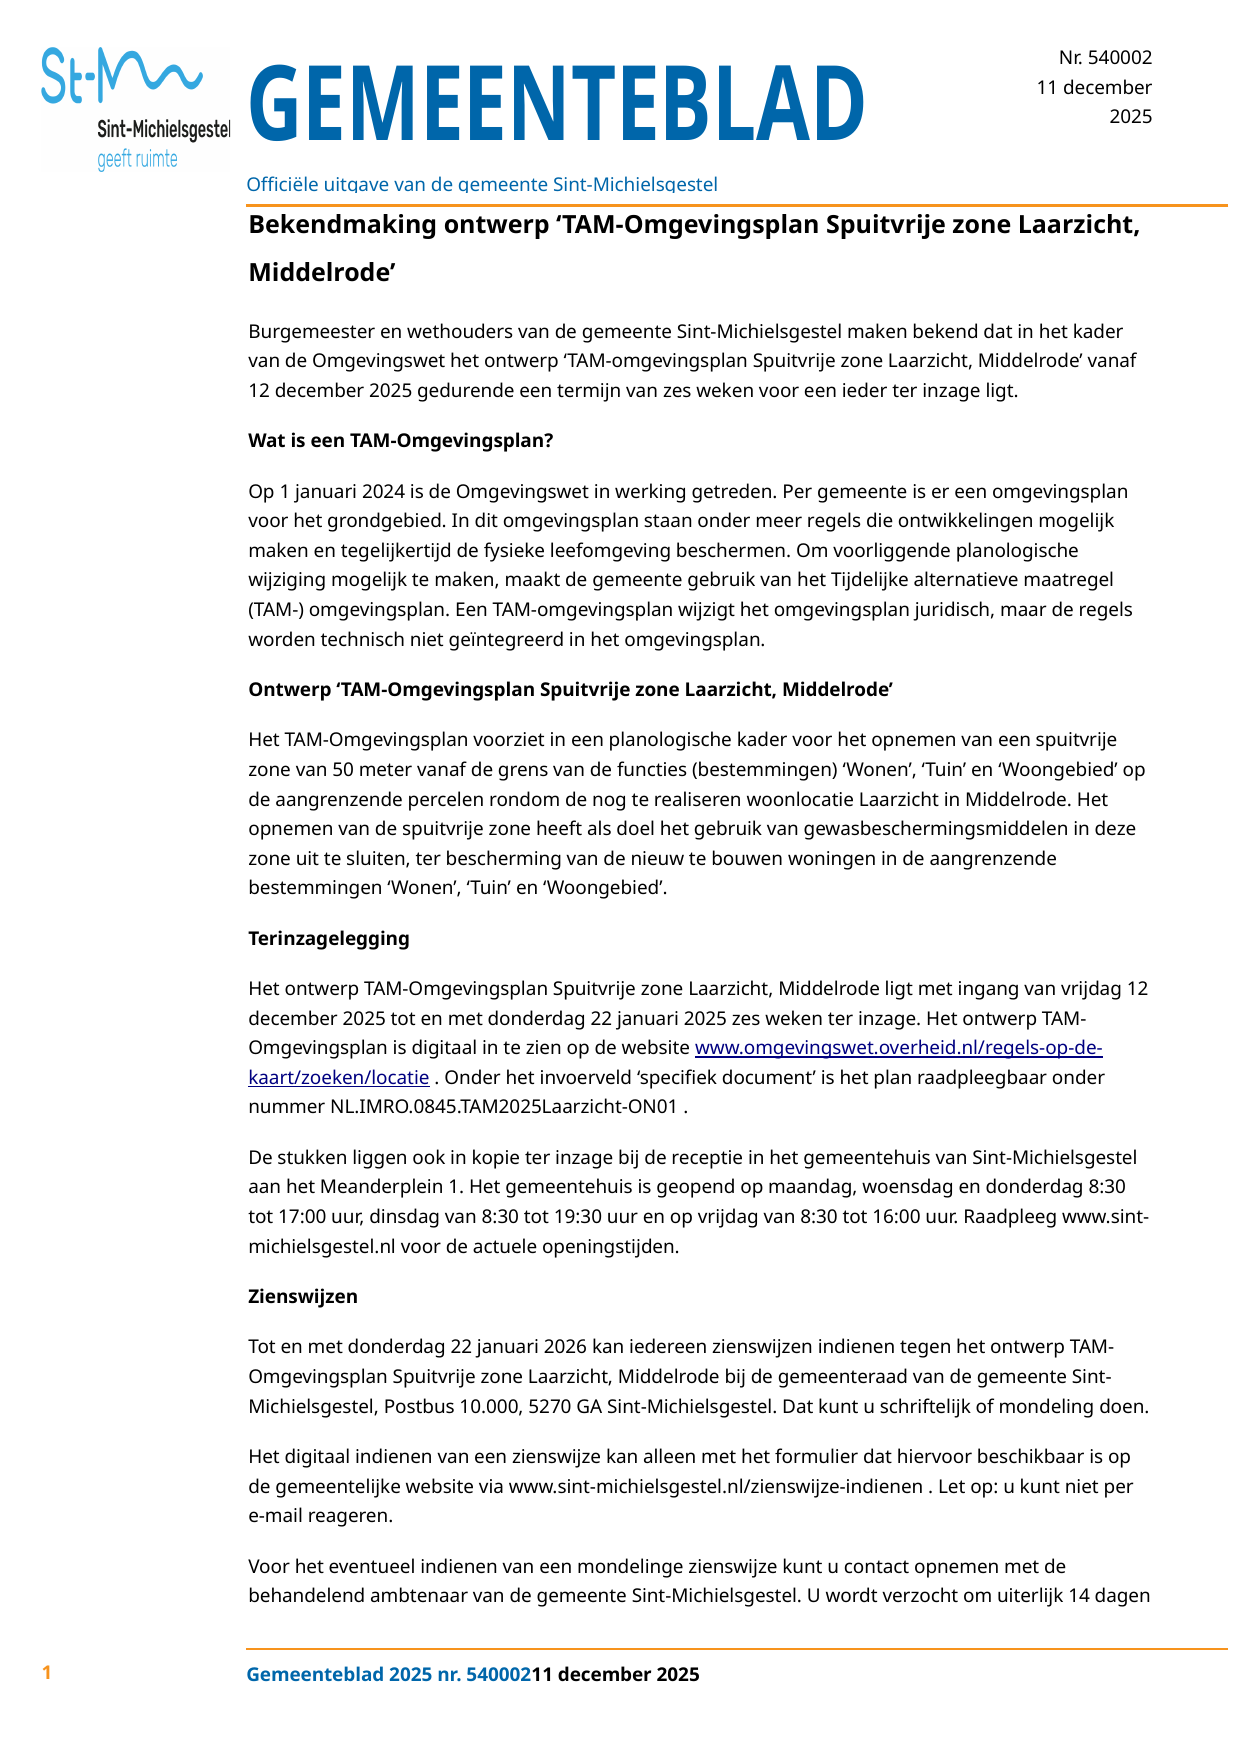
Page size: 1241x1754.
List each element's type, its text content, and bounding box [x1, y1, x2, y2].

text Het digitaal indienen van een zienswijze kan alleen met het formulier dat hiervoor beschikbaar is op de gemeentelijke website via www.sint-michielsgestel.nl/zienswijze-indienen . Let op: u kunt niet per e-mail reageren. [248, 1443, 1152, 1528]
text Het ontwerp TAM-Omgevingsplan Spuitvrije zone Laarzicht, Middelrode ligt met ingang van vrijdag 12 december 2025 tot en met donderdag 22 januari 2025 zes weken ter inzage. Het ontwerp TAM-Omgevingsplan is digitaal in te zien op de website www.omgevingswet.overheid.nl/regels-op-de-kaart/zoeken/locatie . Onder het invoerveld ‘specifiek document’ is het plan raadpleegbaar onder nummer NL.IMRO.0845.TAM2025Laarzicht-ON01 . [248, 975, 1152, 1119]
text Tot en met donderdag 22 januari 2026 kan iedereen zienswijzen indienen tegen het ontwerp TAM-Omgevingsplan Spuitvrije zone Laarzicht, Middelrode bij de gemeenteraad van de gemeente Sint-Michielsgestel, Postbus 10.000, 5270 GA Sint-Michielsgestel. Dat kunt u schriftelijk of mondeling doen. [248, 1334, 1152, 1419]
picture [41, 47, 231, 172]
text Zienswijzen [248, 1283, 1152, 1309]
text Voor het eventueel indienen van een mondelinge zienswijze kunt u contact opnemen met de behandelend ambtenaar van de gemeente Sint-Michielsgestel. U wordt verzocht om uiterlijk 14 dagen [248, 1553, 1152, 1608]
text Burgemeester en wethouders van de gemeente Sint-Michielsgestel maken bekend dat in het kader van de Omgevingswet het ontwerp ‘TAM-omgevingsplan Spuitvrije zone Laarzicht, Middelrode’ vanaf 12 december 2025 gedurende een termijn van zes weken voor een ieder ter inzage ligt. [248, 318, 1152, 403]
text Wat is een TAM-Omgevingsplan? [248, 427, 1152, 453]
text Het TAM-Omgevingsplan voorziet in een planologische kader voor het opnemen van een spuitvrije zone van 50 meter vanaf de grens van de functies (bestemmingen) ‘Wonen’, ‘Tuin’ en ‘Woongebied’ op de aangrenzende percelen rondom de nog te realiseren woonlocatie Laarzicht in Middelrode. Het opnemen van de spuitvrije zone heeft als doel het gebruik van gewasbeschermingsmiddelen in deze zone uit te sluiten, ter bescherming van de nieuw te bouwen woningen in de aangrenzende bestemmingen ‘Wonen’, ‘Tuin’ en ‘Woongebied’. [248, 727, 1152, 900]
text Terinzagelegging [248, 925, 1152, 951]
text De stukken liggen ook in kopie ter inzage bij de receptie in het gemeentehuis van Sint-Michielsgestel aan het Meanderplein 1. Het gemeentehuis is geopend op maandag, woensdag en donderdag 8:30 tot 17:00 uur, dinsdag van 8:30 tot 19:30 uur en op vrijdag van 8:30 tot 16:00 uur. Raadpleeg www.sint-michielsgestel.nl voor de actuele openingstijden. [248, 1144, 1152, 1259]
text Bekendmaking ontwerp ‘TAM-Omgevingsplan Spuitvrije zone Laarzicht, Middelrode’ [248, 207, 1152, 288]
text Ontwerp ‘TAM-Omgevingsplan Spuitvrije zone Laarzicht, Middelrode’ [248, 676, 1152, 702]
text Op 1 januari 2024 is de Omgevingswet in werking getreden. Per gemeente is er een omgevingsplan voor het grondgebied. In dit omgevingsplan staan onder meer regels die ontwikkelingen mogelijk maken en tegelijkertijd de fysieke leefomgeving beschermen. Om voorliggende planologische wijziging mogelijk te maken, maakt de gemeente gebruik van het Tijdelijke alternatieve maatregel (TAM-) omgevingsplan. Een TAM-omgevingsplan wijzigt het omgevingsplan juridisch, maar de regels worden technisch niet geïntegreerd in het omgevingsplan. [248, 478, 1152, 652]
